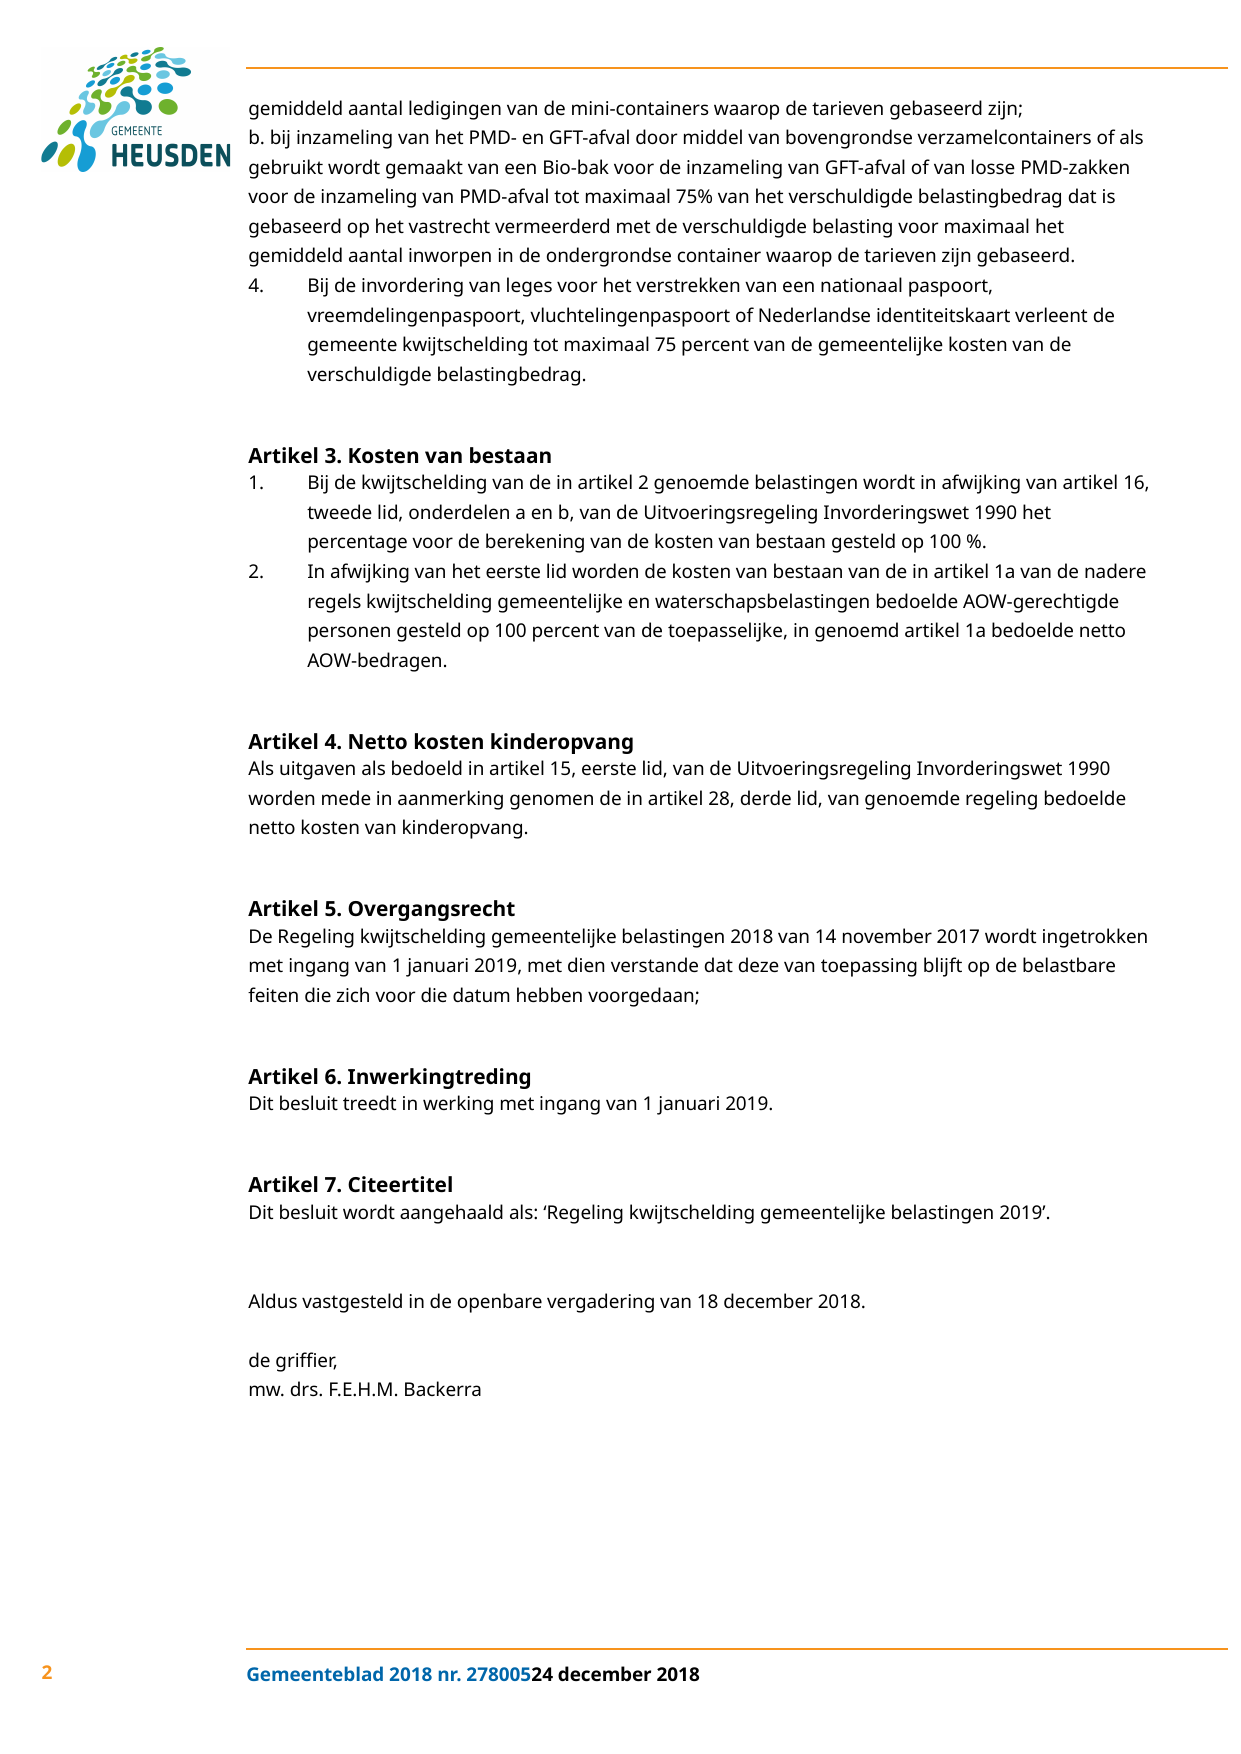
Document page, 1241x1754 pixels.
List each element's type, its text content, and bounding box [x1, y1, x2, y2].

text Dit besluit treedt in werking met ingang van 1 januari 2019. [248, 1091, 1152, 1116]
text De Regeling kwijtschelding gemeentelijke belastingen 2018 van 14 november 2017 wordt ingetrokken met ingang van 1 januari 2019, met dien verstande dat deze van toepassing blijft op de belastbare feiten die zich voor die datum hebben voorgedaan; [248, 923, 1152, 1008]
text gemiddeld aantal ledigingen van de mini-containers waarop de tarieven gebaseerd zijn; [248, 95, 1152, 121]
text de griffier, [248, 1347, 1152, 1373]
list Bij de kwijtschelding van de in artikel 2 genoemde belastingen wordt in afwijking van artikel 16, tweede lid, onderdelen a en b, van de Uitvoeringsregeling Invorderingswet 1990 het percentage voor de berekening van de kosten van bestaan gesteld op 100 %. [248, 469, 1152, 554]
text Aldus vastgesteld in de openbare vergadering van 18 december 2018. [248, 1288, 1152, 1313]
text Artikel 3. Kosten van bestaan [248, 441, 1152, 469]
text Artikel 7. Citeertitel [248, 1171, 1152, 1199]
text Artikel 4. Netto kosten kinderopvang [248, 727, 1152, 755]
text Artikel 5. Overgangsrecht [248, 894, 1152, 923]
text Dit besluit wordt aangehaald als: ‘Regeling kwijtschelding gemeentelijke belastingen 2019’. [248, 1199, 1152, 1225]
text Artikel 6. Inwerkingtreding [248, 1062, 1152, 1091]
text Als uitgaven als bedoeld in artikel 15, eerste lid, van de Uitvoeringsregeling Invorderingswet 1990 worden mede in aanmerking genomen de in artikel 28, derde lid, van genoemde regeling bedoelde netto kosten van kinderopvang. [248, 755, 1152, 840]
text b. bij inzameling van het PMD- en GFT-afval door middel van bovengrondse verzamelcontainers of als gebruikt wordt gemaakt van een Bio-bak voor de inzameling van GFT-afval of van losse PMD-zakken voor de inzameling van PMD-afval tot maximaal 75% van het verschuldigde belastingbedrag dat is gebaseerd op het vastrecht vermeerderd met de verschuldigde belasting voor maximaal het gemiddeld aantal inworpen in de ondergrondse container waarop de tarieven zijn gebaseerd. [248, 124, 1152, 268]
list Bij de invordering van leges voor het verstrekken van een nationaal paspoort, vreemdelingenpaspoort, vluchtelingenpaspoort of Nederlandse identiteitskaart verleent de gemeente kwijtschelding tot maximaal 75 percent van de gemeentelijke kosten van de verschuldigde belastingbedrag. [248, 272, 1152, 387]
list In afwijking van het eerste lid worden de kosten van bestaan van de in artikel 1a van de nadere regels kwijtschelding gemeentelijke en waterschapsbelastingen bedoelde AOW-gerechtigde personen gesteld op 100 percent van de toepasselijke, in genoemd artikel 1a bedoelde netto AOW-bedragen. [248, 558, 1152, 673]
picture [41, 47, 231, 172]
text mw. drs. F.E.H.M. Backerra [248, 1377, 1152, 1402]
